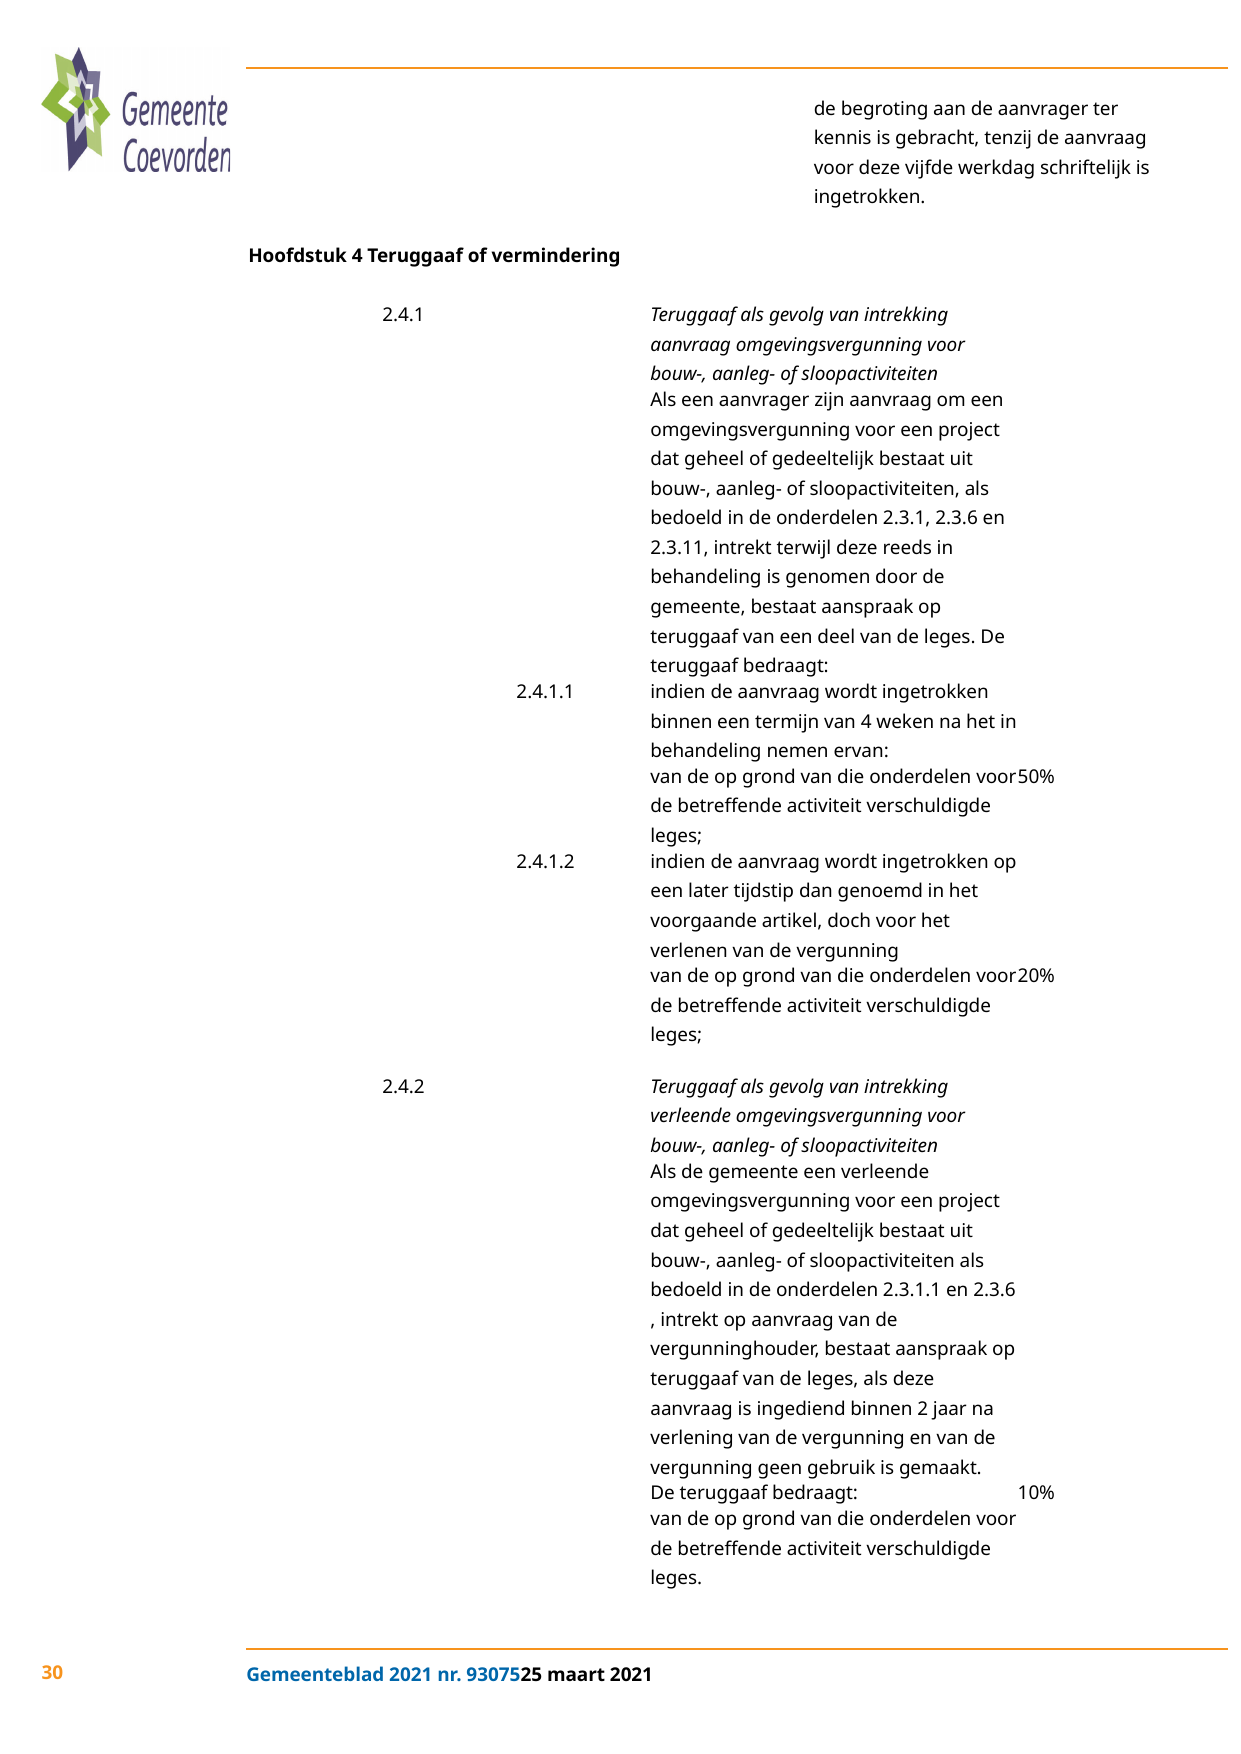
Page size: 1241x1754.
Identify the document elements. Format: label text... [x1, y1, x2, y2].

table_cell [1018, 1505, 1152, 1590]
table_cell [516, 963, 650, 1047]
table_cell indien de aanvraag wordt ingetrokken op een later tijdstip dan genoemd in het voorgaande artikel, doch voor het verlenen van de vergunning [650, 848, 1017, 962]
table_cell [248, 763, 382, 848]
table_header 2.4.1 [382, 301, 516, 386]
table_cell Teruggaaf als gevolg van intrekking verleende omgevingsvergunning voor bouw-, aanleg- of sloopactiviteiten [650, 1073, 1017, 1158]
table_cell [382, 678, 516, 763]
table_cell 50% [1018, 763, 1152, 848]
table_cell [1018, 848, 1152, 962]
table_cell Als de gemeente een verleende omgevingsvergunning voor een project dat geheel of gedeeltelijk bestaat uit bouw-, aanleg- of sloopactiviteiten als bedoeld in de onderdelen 2.3.1.1 en 2.3.6 , intrekt op aanvraag van de vergunninghouder, bestaat aanspraak op teruggaaf van de leges, als deze aanvraag is ingediend binnen 2 jaar na verlening van de vergunning en van de vergunning geen gebruik is gemaakt. [650, 1158, 1017, 1479]
table_cell [1018, 386, 1152, 678]
table_cell [248, 1048, 382, 1073]
table_cell [516, 763, 650, 848]
table_cell [248, 1073, 382, 1158]
table_cell [531, 95, 672, 209]
table_cell 2.4.1.1 [516, 678, 650, 763]
table_cell [248, 95, 389, 209]
table_cell [382, 1048, 516, 1073]
table_cell indien de aanvraag wordt ingetrokken binnen een termijn van 4 weken na het in behandeling nemen ervan: [650, 678, 1017, 763]
table_cell [382, 386, 516, 678]
table_cell [382, 1480, 516, 1505]
table_cell [248, 963, 382, 1047]
table_cell [382, 1158, 516, 1479]
table_cell [516, 1505, 650, 1590]
table_cell van de op grond van die onderdelen voor de betreffende activiteit verschuldigde leges; [650, 963, 1017, 1047]
table_cell Als een aanvrager zijn aanvraag om een omgevingsvergunning voor een project dat geheel of gedeeltelijk bestaat uit bouw-, aanleg- of sloopactiviteiten, als bedoeld in de onderdelen 2.3.1, 2.3.6 en 2.3.11, intrekt terwijl deze reeds in behandeling is genomen door de gemeente, bestaat aanspraak op teruggaaf van een deel van de leges. De teruggaaf bedraagt: [650, 386, 1017, 678]
table_cell [1018, 1158, 1152, 1479]
table_header [248, 301, 382, 386]
table_cell 20% [1018, 963, 1152, 1047]
table_cell [389, 95, 531, 209]
table_cell [248, 848, 382, 962]
table_cell [248, 1158, 382, 1479]
table_cell [516, 386, 650, 678]
picture [41, 47, 231, 172]
table_cell [516, 1073, 650, 1158]
table_cell [382, 848, 516, 962]
table_cell [382, 963, 516, 1047]
table_cell van de op grond van die onderdelen voor de betreffende activiteit verschuldigde leges. [650, 1505, 1017, 1590]
table_cell [248, 1480, 382, 1505]
table_cell [248, 386, 382, 678]
table_cell [650, 1048, 1017, 1073]
table_cell [672, 95, 813, 209]
table_cell [516, 1158, 650, 1479]
table_cell [1018, 1048, 1152, 1073]
table_cell 2.4.1.2 [516, 848, 650, 962]
table_cell 2.4.2 [382, 1073, 516, 1158]
table_cell [248, 678, 382, 763]
table_cell [516, 1480, 650, 1505]
table_header Teruggaaf als gevolg van intrekking aanvraag omgevingsvergunning voor bouw-, aanleg- of sloopactiviteiten [650, 301, 1017, 386]
table_header [516, 301, 650, 386]
table_cell [382, 1505, 516, 1590]
table_cell 10% [1018, 1480, 1152, 1505]
table_header [1018, 301, 1152, 386]
text Hoofdstuk 4 Teruggaaf of vermindering [248, 242, 1152, 268]
table_cell [248, 1505, 382, 1590]
table_cell [1018, 678, 1152, 763]
table_cell De teruggaaf bedraagt: [650, 1480, 1017, 1505]
table_cell de begroting aan de aanvrager ter kennis is gebracht, tenzij de aanvraag voor deze vijfde werkdag schriftelijk is ingetrokken. [814, 95, 1152, 209]
table_cell van de op grond van die onderdelen voor de betreffende activiteit verschuldigde leges; [650, 763, 1017, 848]
table_cell [1018, 1073, 1152, 1158]
table_cell [516, 1048, 650, 1073]
table_cell [382, 763, 516, 848]
